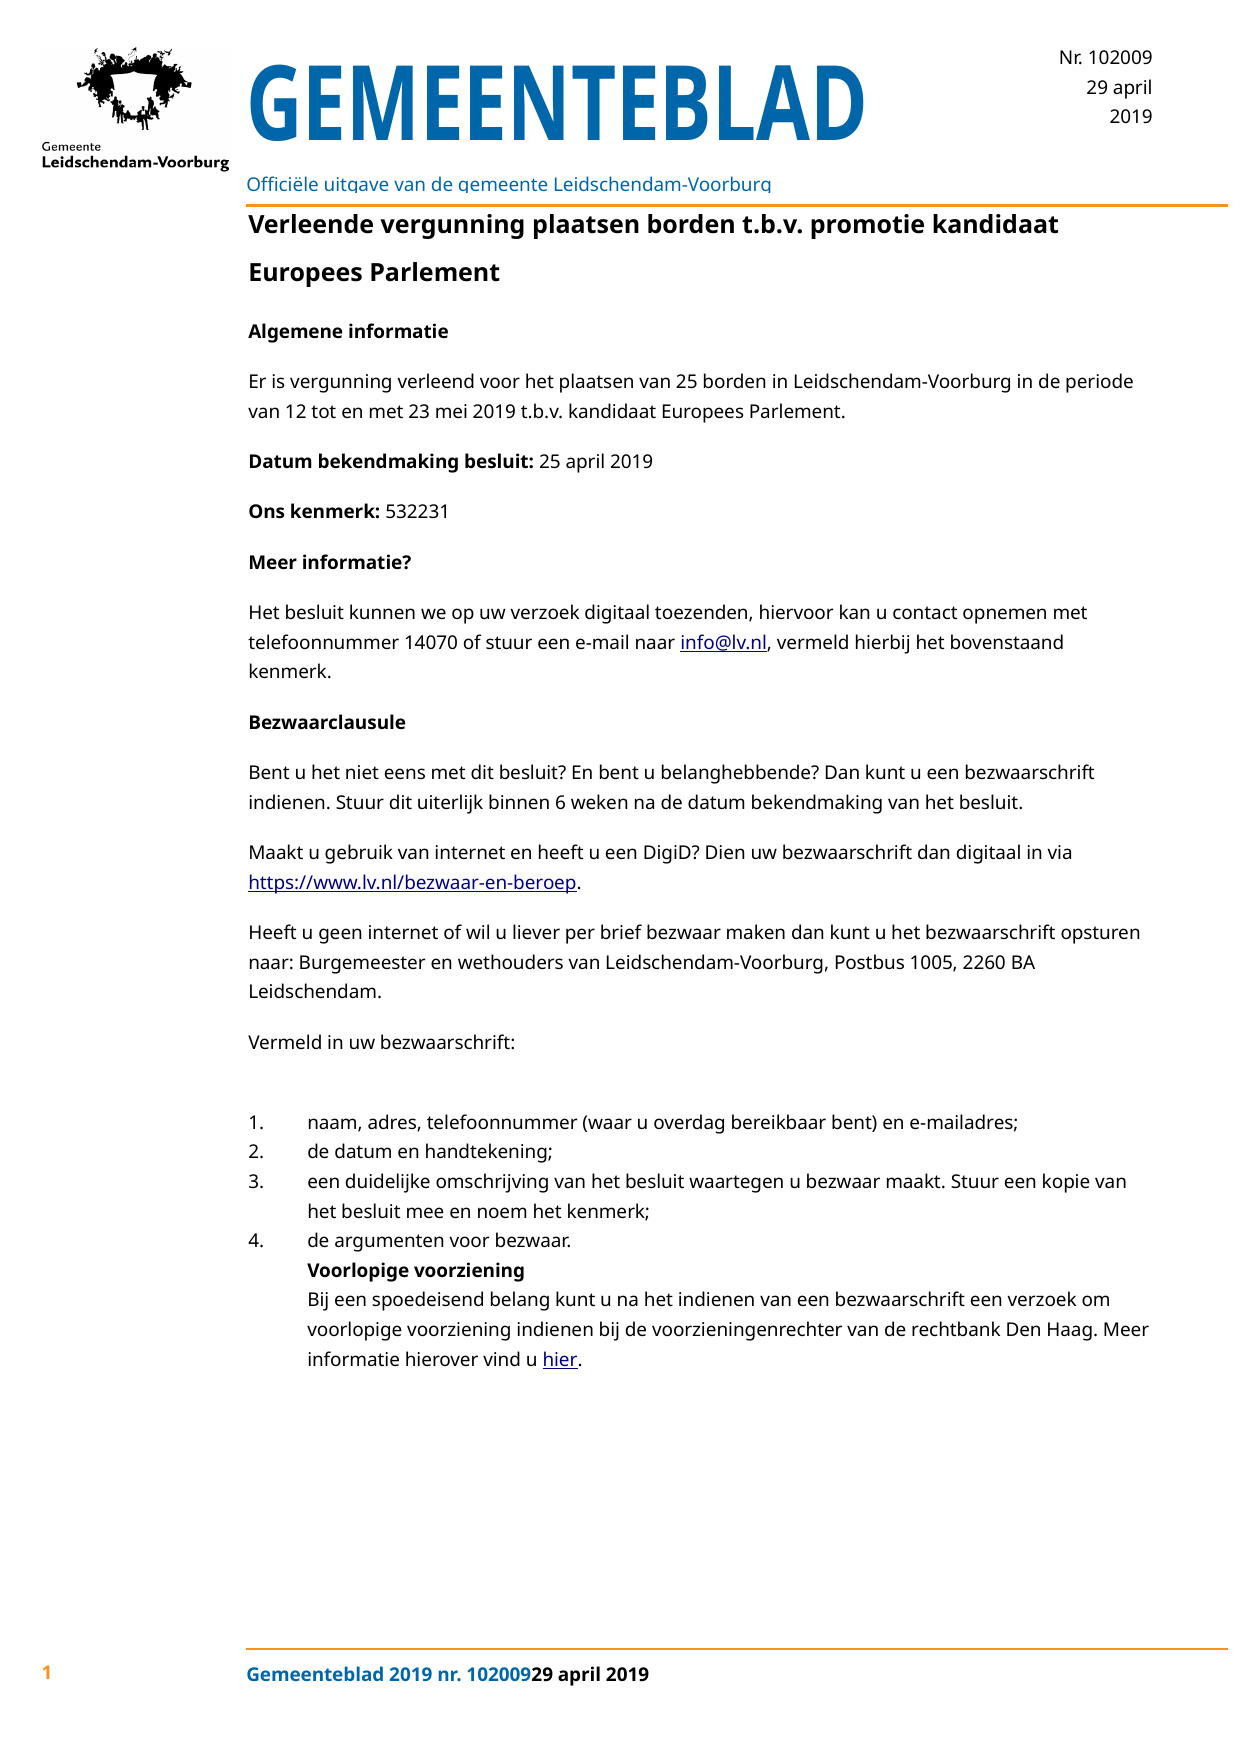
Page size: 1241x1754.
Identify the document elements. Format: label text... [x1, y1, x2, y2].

text Er is vergunning verleend voor het plaatsen van 25 borden in Leidschendam-Voorburg in de periode van 12 tot en met 23 mei 2019 t.b.v. kandidaat Europees Parlement. [248, 368, 1152, 424]
text Datum bekendmaking besluit: 25 april 2019 [248, 448, 1152, 474]
text Algemene informatie [248, 318, 1152, 344]
list naam, adres, telefoonnummer (waar u overdag bereikbaar bent) en e-mailadres; [248, 1109, 1152, 1135]
text Bent u het niet eens met dit besluit? En bent u belanghebbende? Dan kunt u een bezwaarschrift indienen. Stuur dit uiterlijk binnen 6 weken na de datum bekendmaking van het besluit. [248, 759, 1152, 815]
text Vermeld in uw bezwaarschrift: [248, 1029, 1152, 1055]
text Meer informatie? [248, 549, 1152, 575]
list Bij een spoedeisend belang kunt u na het indienen van een bezwaarschrift een verzoek om voorlopige voorziening indienen bij de voorzieningenrechter van de rechtbank Den Haag. Meer informatie hierover vind u hier. [248, 1287, 1152, 1372]
list een duidelijke omschrijving van het besluit waartegen u bezwaar maakt. Stuur een kopie van het besluit mee en noem het kenmerk; [248, 1168, 1152, 1224]
text Maakt u gebruik van internet en heeft u een DigiD? Dien uw bezwaarschrift dan digitaal in via https://www.lv.nl/bezwaar-en-beroep. [248, 839, 1152, 895]
list Voorlopige voorziening [248, 1257, 1152, 1283]
text Het besluit kunnen we op uw verzoek digitaal toezenden, hiervoor kan u contact opnemen met telefoonnummer 14070 of stuur een e-mail naar info@lv.nl, vermeld hierbij het bovenstaand kenmerk. [248, 599, 1152, 684]
text Heeft u geen internet of wil u liever per brief bezwaar maken dan kunt u het bezwaarschrift opsturen naar: Burgemeester en wethouders van Leidschendam-Voorburg, Postbus 1005, 2260 BA Leidschendam. [248, 919, 1152, 1004]
list de datum en handtekening; [248, 1139, 1152, 1164]
text Bezwaarclausule [248, 709, 1152, 735]
picture [41, 47, 231, 172]
text Ons kenmerk: 532231 [248, 499, 1152, 524]
text Verleende vergunning plaatsen borden t.b.v. promotie kandidaat Europees Parlement [248, 207, 1152, 288]
list de argumenten voor bezwaar. [248, 1227, 1152, 1253]
